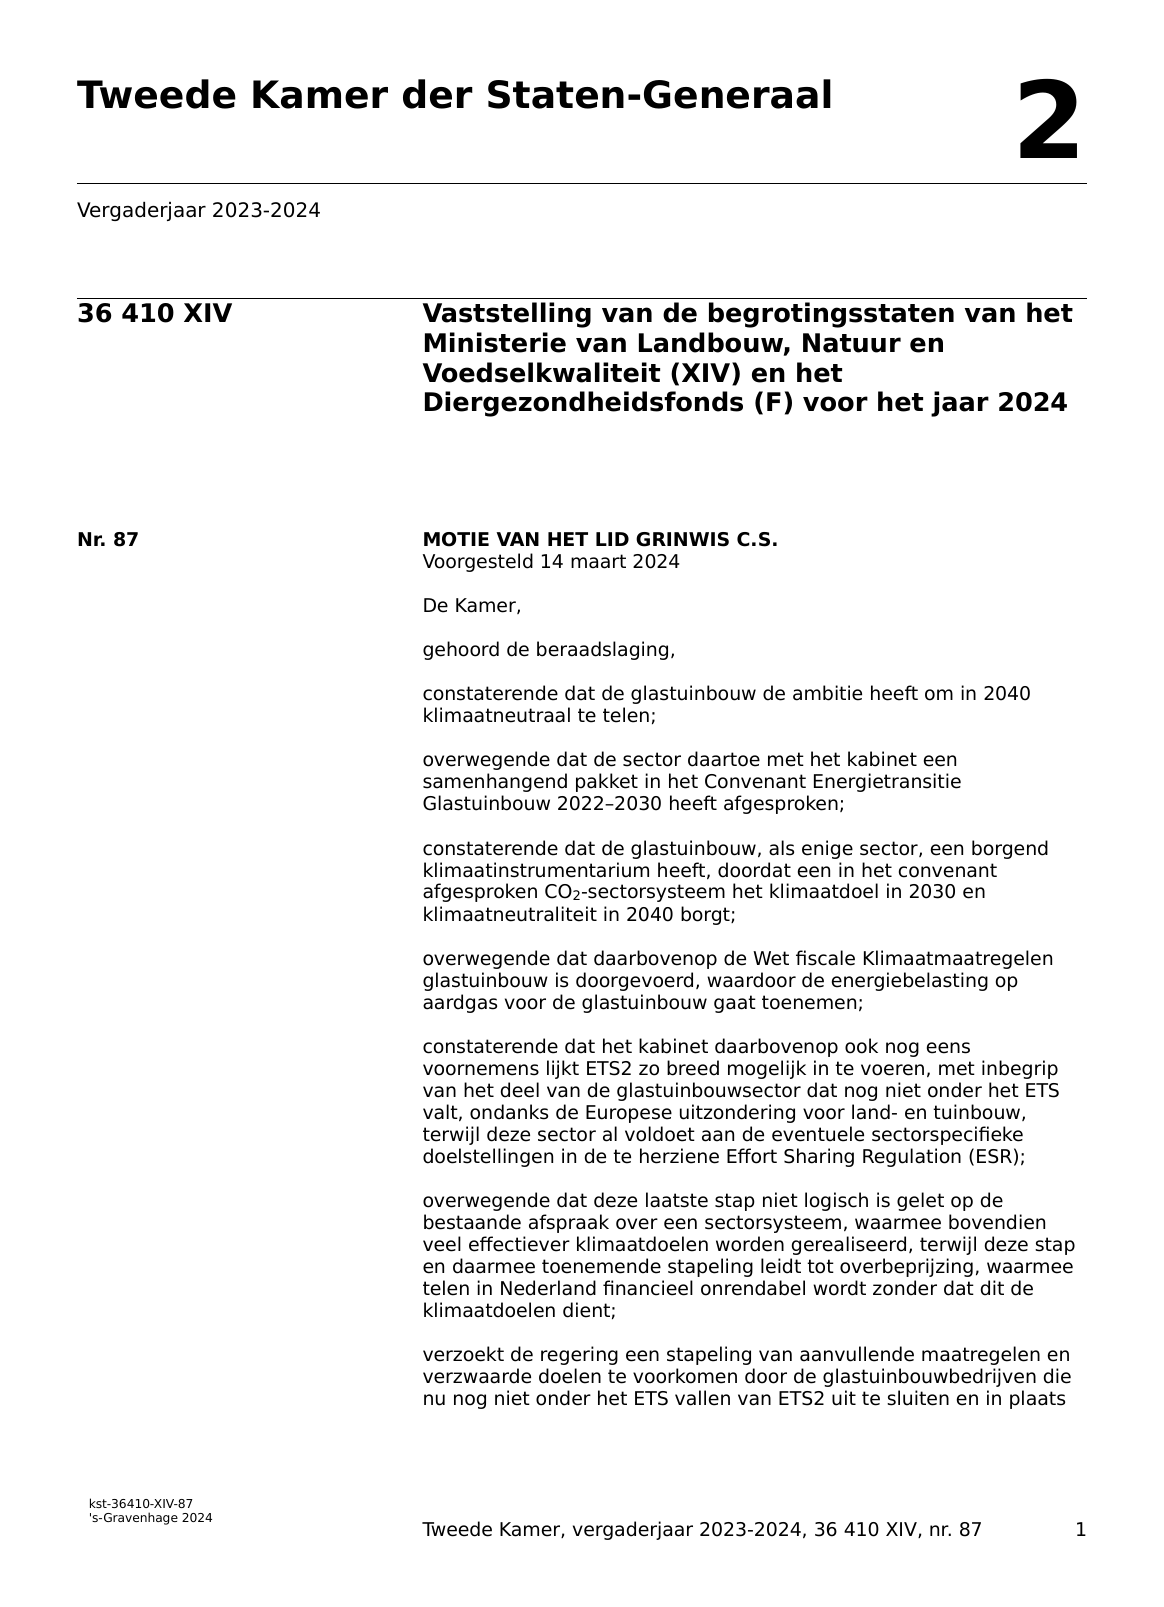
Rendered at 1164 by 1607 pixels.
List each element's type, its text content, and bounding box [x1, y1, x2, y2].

table_header Tweede Kamer der Staten-Generaal [77, 59, 886, 183]
table_cell Vergaderjaar 2023-2024 [77, 184, 1087, 298]
text De Kamer, [422, 595, 1087, 617]
text verzoekt de regering een stapeling van aanvullende maatregelen en verzwaarde doelen te voorkomen door de glastuinbouwbedrijven die nu nog niet onder het ETS vallen van ETS2 uit te sluiten en in plaats [422, 1344, 1087, 1410]
subtitle 36 410 XIV Vaststelling van de begrotingsstaten van het Ministerie van Landbouw, Natuur en Voedselkwaliteit (XIV) en het Diergezondheidsfonds (F) voor het jaar 2024 [77, 299, 1087, 418]
text Voorgesteld 14 maart 2024 [422, 551, 1087, 573]
text overwegende dat de sector daartoe met het kabinet een samenhangend pakket in het Convenant Energietransitie Glastuinbouw 2022–2030 heeft afgesproken; [422, 749, 1087, 815]
text constaterende dat de glastuinbouw, als enige sector, een borgend klimaatinstrumentarium heeft, doordat een in het convenant afgesproken CO2-sectorsysteem het klimaatdoel in 2030 en klimaatneutraliteit in 2040 borgt; [422, 837, 1087, 925]
text 's-Gravenhage 2024 [88, 1511, 323, 1525]
table_header 2 [886, 59, 1087, 183]
text overwegende dat deze laatste stap niet logisch is gelet op de bestaande afspraak over een sectorsysteem, waarmee bovendien veel effectiever klimaatdoelen worden gerealiseerd, terwijl deze stap en daarmee toenemende stapeling leidt tot overbeprijzing, waarmee telen in Nederland financieel onrendabel wordt zonder dat dit de klimaatdoelen dient; [422, 1190, 1087, 1322]
text overwegende dat daarbovenop de Wet fiscale Klimaatmaatregelen glastuinbouw is doorgevoerd, waardoor de energiebelasting op aardgas voor de glastuinbouw gaat toenemen; [422, 948, 1087, 1013]
subtitle Nr. 87 MOTIE VAN HET LID GRINWIS C.S. [77, 529, 1087, 551]
text constaterende dat de glastuinbouw de ambitie heeft om in 2040 klimaatneutraal te telen; [422, 683, 1087, 727]
text gehoord de beraadslaging, [422, 639, 1087, 661]
text constaterende dat het kabinet daarbovenop ook nog eens voornemens lijkt ETS2 zo breed mogelijk in te voeren, met inbegrip van het deel van de glastuinbouwsector dat nog niet onder het ETS valt, ondanks de Europese uitzondering voor land- en tuinbouw, terwijl deze sector al voldoet aan de eventuele sectorspecifieke doelstellingen in de te herziene Effort Sharing Regulation (ESR); [422, 1036, 1087, 1168]
text kst-36410-XIV-87 [88, 1497, 323, 1511]
